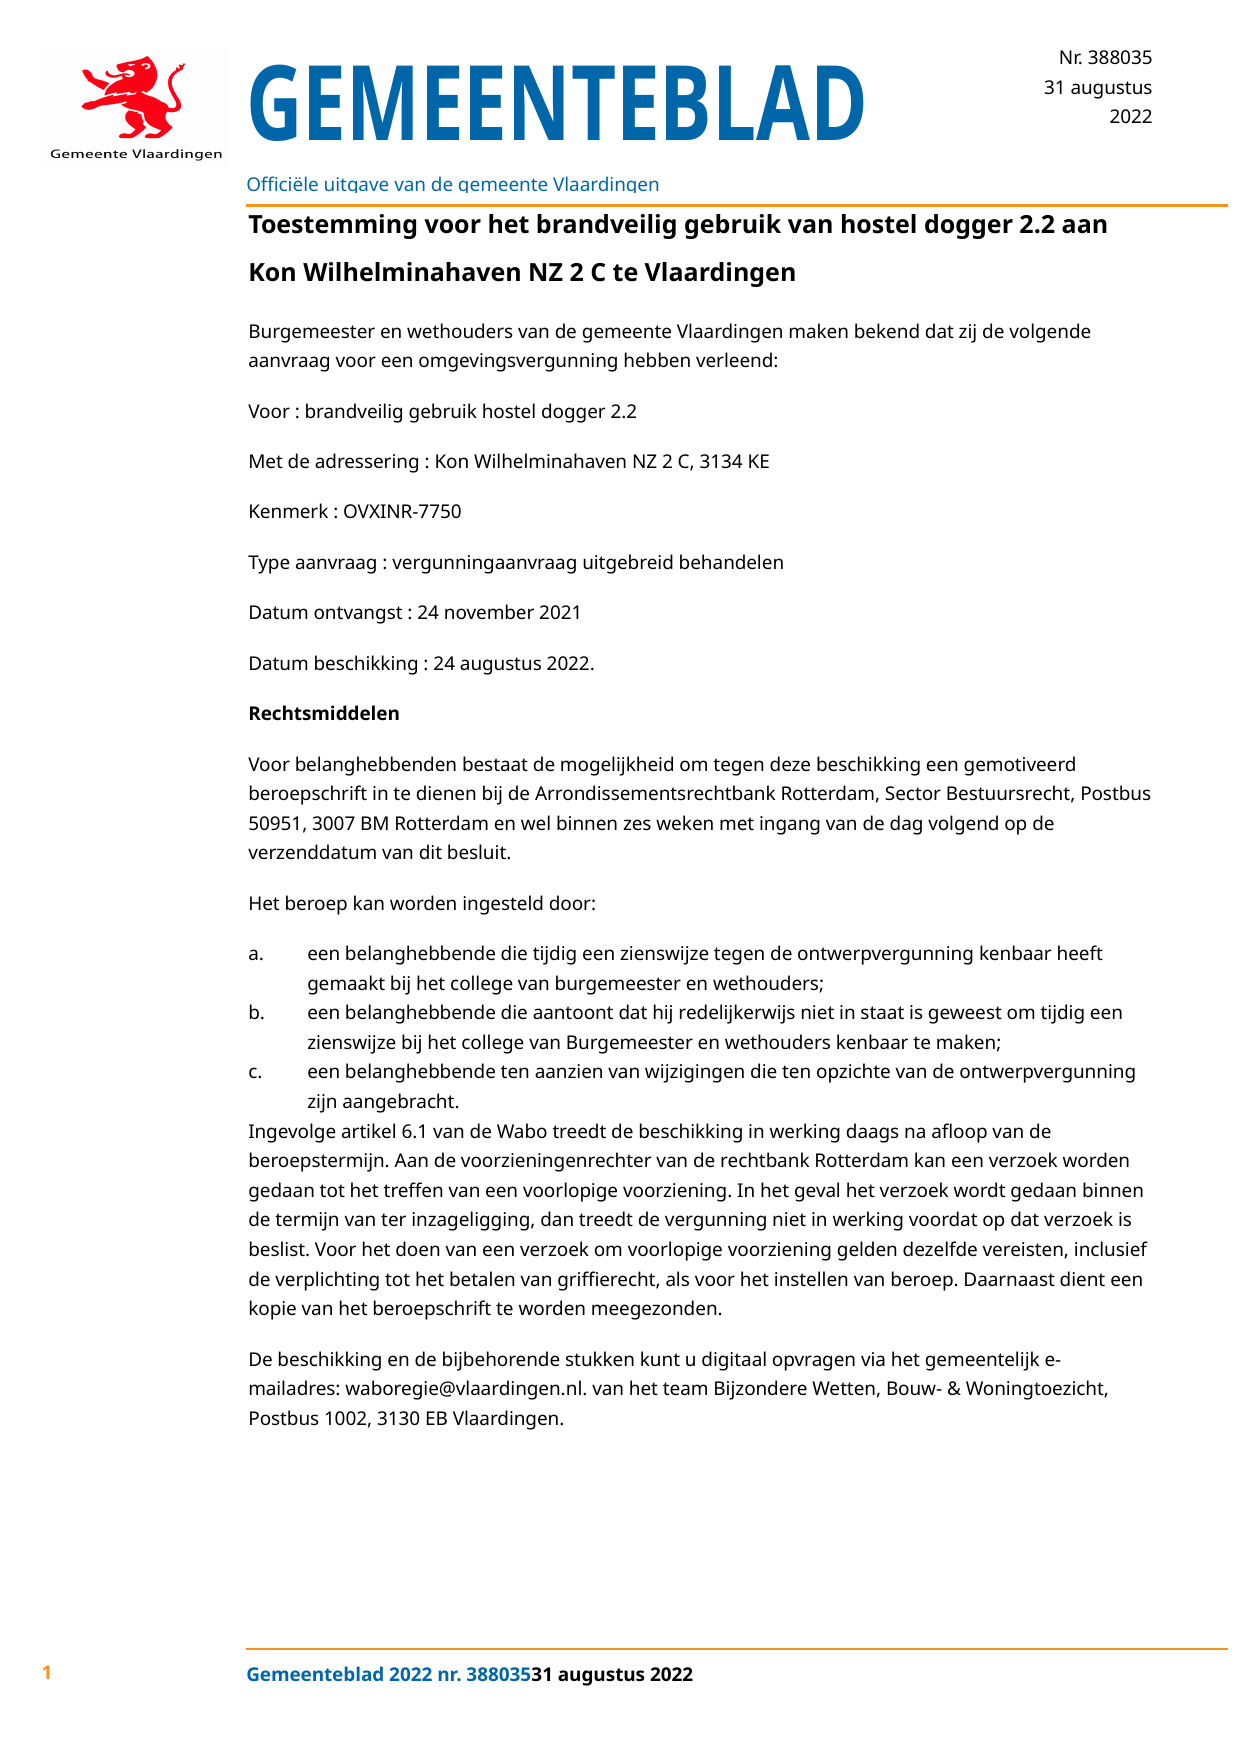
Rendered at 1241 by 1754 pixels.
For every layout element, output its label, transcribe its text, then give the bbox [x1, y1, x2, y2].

text Toestemming voor het brandveilig gebruik van hostel dogger 2.2 aan Kon Wilhelminahaven NZ 2 C te Vlaardingen [248, 207, 1152, 288]
list een belanghebbende die aantoont dat hij redelijkerwijs niet in staat is geweest om tijdig een zienswijze bij het college van Burgemeester en wethouders kenbaar te maken; [248, 999, 1152, 1055]
text Datum beschikking : 24 augustus 2022. [248, 650, 1152, 676]
text Met de adressering : Kon Wilhelminahaven NZ 2 C, 3134 KE [248, 448, 1152, 474]
text Type aanvraag : vergunningaanvraag uitgebreid behandelen [248, 549, 1152, 575]
list een belanghebbende ten aanzien van wijzigingen die ten opzichte van de ontwerpvergunning zijn aangebracht. [248, 1059, 1152, 1114]
list een belanghebbende die tijdig een zienswijze tegen de ontwerpvergunning kenbaar heeft gemaakt bij het college van burgemeester en wethouders; [248, 940, 1152, 996]
text Voor : brandveilig gebruik hostel dogger 2.2 [248, 398, 1152, 424]
text Kenmerk : OVXINR-7750 [248, 499, 1152, 524]
text Ingevolge artikel 6.1 van de Wabo treedt de beschikking in werking daags na afloop van de beroepstermijn. Aan de voorzieningenrechter van de rechtbank Rotterdam kan een verzoek worden gedaan tot het treffen van een voorlopige voorziening. In het geval het verzoek wordt gedaan binnen de termijn van ter inzageligging, dan treedt de vergunning niet in werking voordat op dat verzoek is beslist. Voor het doen van een verzoek om voorlopige voorziening gelden dezelfde vereisten, inclusief de verplichting tot het betalen van griffierecht, als voor het instellen van beroep. Daarnaast dient een kopie van het beroepschrift te worden meegezonden. [248, 1118, 1152, 1321]
text Het beroep kan worden ingesteld door: [248, 890, 1152, 916]
text Voor belanghebbenden bestaat de mogelijkheid om tegen deze beschikking een gemotiveerd beroepschrift in te dienen bij de Arrondissementsrechtbank Rotterdam, Sector Bestuursrecht, Postbus 50951, 3007 BM Rotterdam en wel binnen zes weken met ingang van de dag volgend op de verzenddatum van dit besluit. [248, 751, 1152, 865]
text Datum ontvangst : 24 november 2021 [248, 599, 1152, 625]
text Burgemeester en wethouders van de gemeente Vlaardingen maken bekend dat zij de volgende aanvraag voor een omgevingsvergunning hebben verleend: [248, 318, 1152, 373]
text Rechtsmiddelen [248, 700, 1152, 726]
picture [41, 47, 231, 172]
text De beschikking en de bijbehorende stukken kunt u digitaal opvragen via het gemeentelijk e-mailadres: waboregie@vlaardingen.nl. van het team Bijzondere Wetten, Bouw- & Woningtoezicht, Postbus 1002, 3130 EB Vlaardingen. [248, 1346, 1152, 1431]
